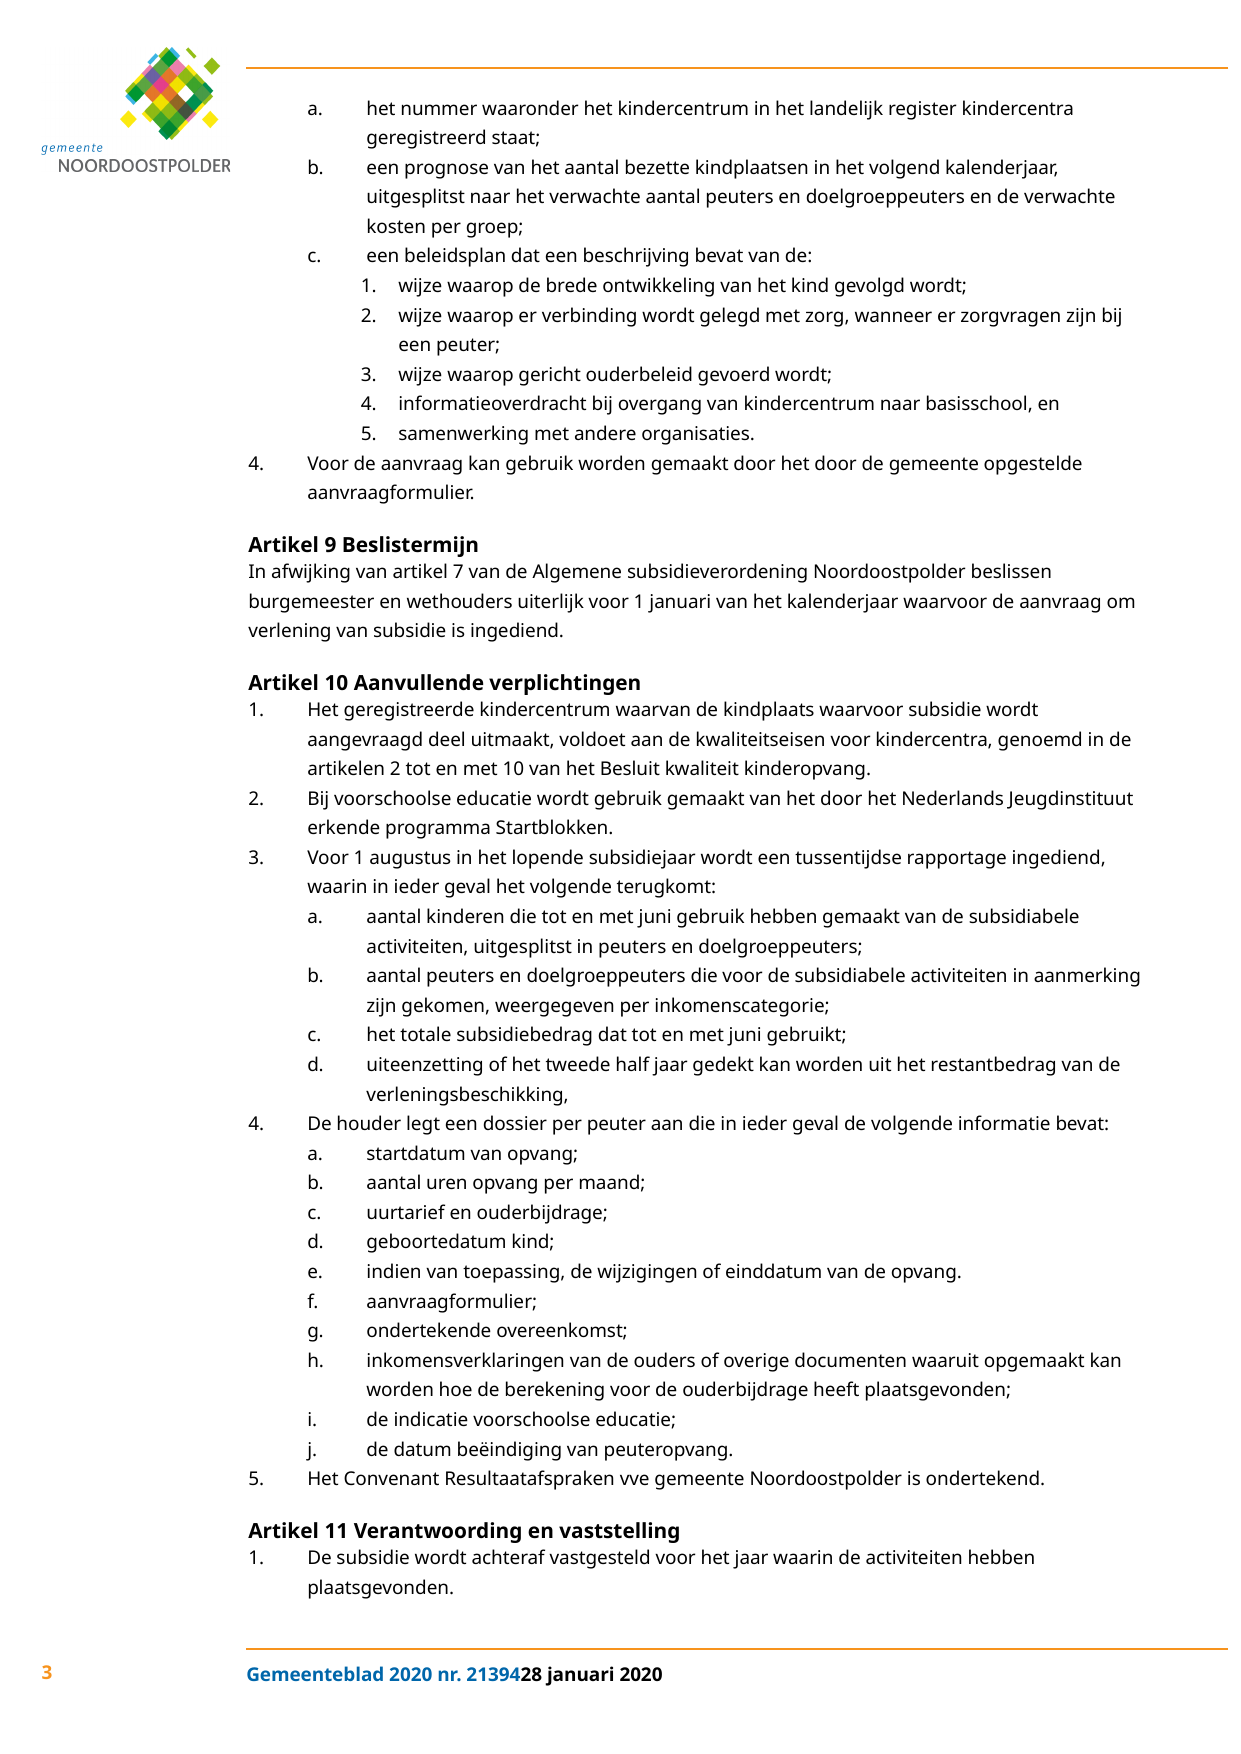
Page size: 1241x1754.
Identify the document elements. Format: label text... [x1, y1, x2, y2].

list Bij voorschoolse educatie wordt gebruik gemaakt van het door het Nederlands Jeugdinstituut erkende programma Startblokken. [248, 785, 1152, 840]
list Het Convenant Resultaatafspraken vve gemeente Noordoostpolder is ondertekend. [248, 1465, 1152, 1491]
list het nummer waaronder het kindercentrum in het landelijk register kindercentra geregistreerd staat; [307, 95, 1152, 150]
list een prognose van het aantal bezette kindplaatsen in het volgend kalenderjaar, uitgesplitst naar het verwachte aantal peuters en doelgroeppeuters en de verwachte kosten per groep; [307, 154, 1152, 239]
list indien van toepassing, de wijzigingen of einddatum van de opvang. [307, 1258, 1152, 1284]
text In afwijking van artikel 7 van de Algemene subsidieverordening Noordoostpolder beslissen burgemeester en wethouders uiterlijk voor 1 januari van het kalenderjaar waarvoor de aanvraag om verlening van subsidie is ingediend. [248, 558, 1152, 643]
list samenwerking met andere organisaties. [361, 420, 1152, 446]
list het totale subsidiebedrag dat tot en met juni gebruikt; [307, 1022, 1152, 1047]
list inkomensverklaringen van de ouders of overige documenten waaruit opgemaakt kan worden hoe de berekening voor de ouderbijdrage heeft plaatsgevonden; [307, 1347, 1152, 1402]
list aantal uren opvang per maand; [307, 1169, 1152, 1195]
list geboortedatum kind; [307, 1229, 1152, 1254]
text Artikel 10 Aanvullende verplichtingen [248, 668, 1152, 696]
list wijze waarop gericht ouderbeleid gevoerd wordt; [361, 361, 1152, 387]
list uurtarief en ouderbijdrage; [307, 1199, 1152, 1225]
list Voor 1 augustus in het lopende subsidiejaar wordt een tussentijdse rapportage ingediend, waarin in ieder geval het volgende terugkomt: [248, 844, 1152, 899]
list aantal kinderen die tot en met juni gebruik hebben gemaakt van de subsidiabele activiteiten, uitgesplitst in peuters en doelgroeppeuters; [307, 903, 1152, 959]
list wijze waarop er verbinding wordt gelegd met zorg, wanneer er zorgvragen zijn bij een peuter; [361, 302, 1152, 357]
list uiteenzetting of het tweede half jaar gedekt kan worden uit het restantbedrag van de verleningsbeschikking, [307, 1051, 1152, 1107]
list de datum beëindiging van peuteropvang. [307, 1436, 1152, 1462]
list De houder legt een dossier per peuter aan die in ieder geval de volgende informatie bevat: [248, 1110, 1152, 1136]
list aanvraagformulier; [307, 1288, 1152, 1314]
list wijze waarop de brede ontwikkeling van het kind gevolgd wordt; [361, 272, 1152, 298]
picture [41, 47, 231, 172]
list informatieoverdracht bij overgang van kindercentrum naar basisschool, en [361, 391, 1152, 416]
list Voor de aanvraag kan gebruik worden gemaakt door het door de gemeente opgestelde aanvraagformulier. [248, 450, 1152, 505]
list Het geregistreerde kindercentrum waarvan de kindplaats waarvoor subsidie wordt aangevraagd deel uitmaakt, voldoet aan de kwaliteitseisen voor kindercentra, genoemd in de artikelen 2 tot en met 10 van het Besluit kwaliteit kinderopvang. [248, 696, 1152, 781]
list aantal peuters en doelgroeppeuters die voor de subsidiabele activiteiten in aanmerking zijn gekomen, weergegeven per inkomenscategorie; [307, 962, 1152, 1018]
text Artikel 9 Beslistermijn [248, 530, 1152, 558]
list de indicatie voorschoolse educatie; [307, 1406, 1152, 1432]
text Artikel 11 Verantwoording en vaststelling [248, 1516, 1152, 1544]
list De subsidie wordt achteraf vastgesteld voor het jaar waarin de activiteiten hebben plaatsgevonden. [248, 1544, 1152, 1599]
list startdatum van opvang; [307, 1140, 1152, 1166]
list een beleidsplan dat een beschrijving bevat van de: [307, 243, 1152, 268]
list ondertekende overeenkomst; [307, 1317, 1152, 1343]
